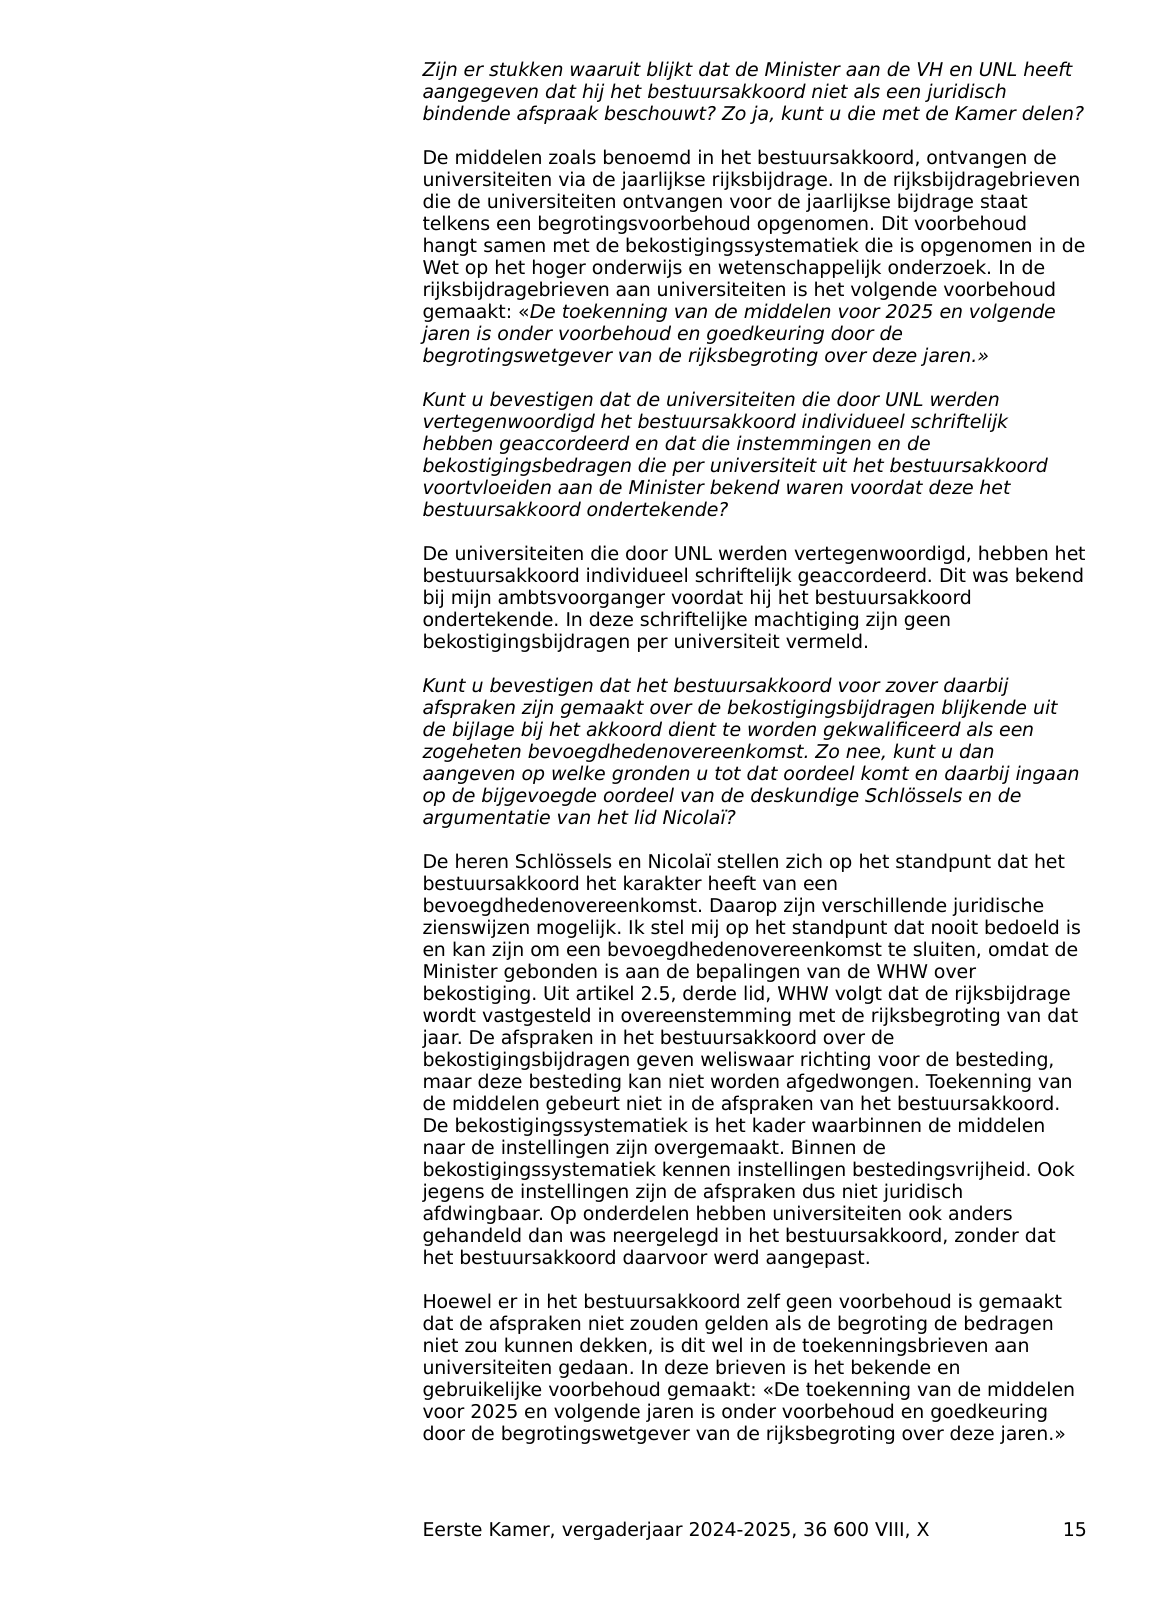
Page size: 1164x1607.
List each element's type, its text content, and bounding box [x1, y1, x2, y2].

text Kunt u bevestigen dat de universiteiten die door UNL werden vertegenwoordigd het bestuursakkoord individueel schriftelijk hebben geaccordeerd en dat die instemmingen en de bekostigingsbedragen die per universiteit uit het bestuursakkoord voortvloeiden aan de Minister bekend waren voordat deze het bestuursakkoord ondertekende? [422, 389, 1087, 521]
text Zijn er stukken waaruit blijkt dat de Minister aan de VH en UNL heeft aangegeven dat hij het bestuursakkoord niet als een juridisch bindende afspraak beschouwt? Zo ja, kunt u die met de Kamer delen? [422, 59, 1087, 125]
text Kunt u bevestigen dat het bestuursakkoord voor zover daarbij afspraken zijn gemaakt over de bekostigingsbijdragen blijkende uit de bijlage bij het akkoord dient te worden gekwalificeerd als een zogeheten bevoegdhedenovereenkomst. Zo nee, kunt u dan aangeven op welke gronden u tot dat oordeel komt en daarbij ingaan op de bijgevoegde oordeel van de deskundige Schlössels en de argumentatie van het lid Nicolaï? [422, 675, 1087, 829]
text De heren Schlössels en Nicolaï stellen zich op het standpunt dat het bestuursakkoord het karakter heeft van een bevoegdhedenovereenkomst. Daarop zijn verschillende juridische zienswijzen mogelijk. Ik stel mij op het standpunt dat nooit bedoeld is en kan zijn om een bevoegdhedenovereenkomst te sluiten, omdat de Minister gebonden is aan de bepalingen van de WHW over bekostiging. Uit artikel 2.5, derde lid, WHW volgt dat de rijksbijdrage wordt vastgesteld in overeenstemming met de rijksbegroting van dat jaar. De afspraken in het bestuursakkoord over de bekostigingsbijdragen geven weliswaar richting voor de besteding, maar deze besteding kan niet worden afgedwongen. Toekenning van de middelen gebeurt niet in de afspraken van het bestuursakkoord. De bekostigingssystematiek is het kader waarbinnen de middelen naar de instellingen zijn overgemaakt. Binnen de bekostigingssystematiek kennen instellingen bestedingsvrijheid. Ook jegens de instellingen zijn de afspraken dus niet juridisch afdwingbaar. Op onderdelen hebben universiteiten ook anders gehandeld dan was neergelegd in het bestuursakkoord, zonder dat het bestuursakkoord daarvoor werd aangepast. [422, 851, 1087, 1269]
text De middelen zoals benoemd in het bestuursakkoord, ontvangen de universiteiten via de jaarlijkse rijksbijdrage. In de rijksbijdragebrieven die de universiteiten ontvangen voor de jaarlijkse bijdrage staat telkens een begrotingsvoorbehoud opgenomen. Dit voorbehoud hangt samen met de bekostigingssystematiek die is opgenomen in de Wet op het hoger onderwijs en wetenschappelijk onderzoek. In de rijksbijdragebrieven aan universiteiten is het volgende voorbehoud gemaakt: «De toekenning van de middelen voor 2025 en volgende jaren is onder voorbehoud en goedkeuring door de begrotingswetgever van de rijksbegroting over deze jaren.» [422, 147, 1087, 367]
text Hoewel er in het bestuursakkoord zelf geen voorbehoud is gemaakt dat de afspraken niet zouden gelden als de begroting de bedragen niet zou kunnen dekken, is dit wel in de toekenningsbrieven aan universiteiten gedaan. In deze brieven is het bekende en gebruikelijke voorbehoud gemaakt: «De toekenning van de middelen voor 2025 en volgende jaren is onder voorbehoud en goedkeuring door de begrotingswetgever van de rijksbegroting over deze jaren.» [422, 1291, 1087, 1445]
text De universiteiten die door UNL werden vertegenwoordigd, hebben het bestuursakkoord individueel schriftelijk geaccordeerd. Dit was bekend bij mijn ambtsvoorganger voordat hij het bestuursakkoord ondertekende. In deze schriftelijke machtiging zijn geen bekostigingsbijdragen per universiteit vermeld. [422, 543, 1087, 653]
